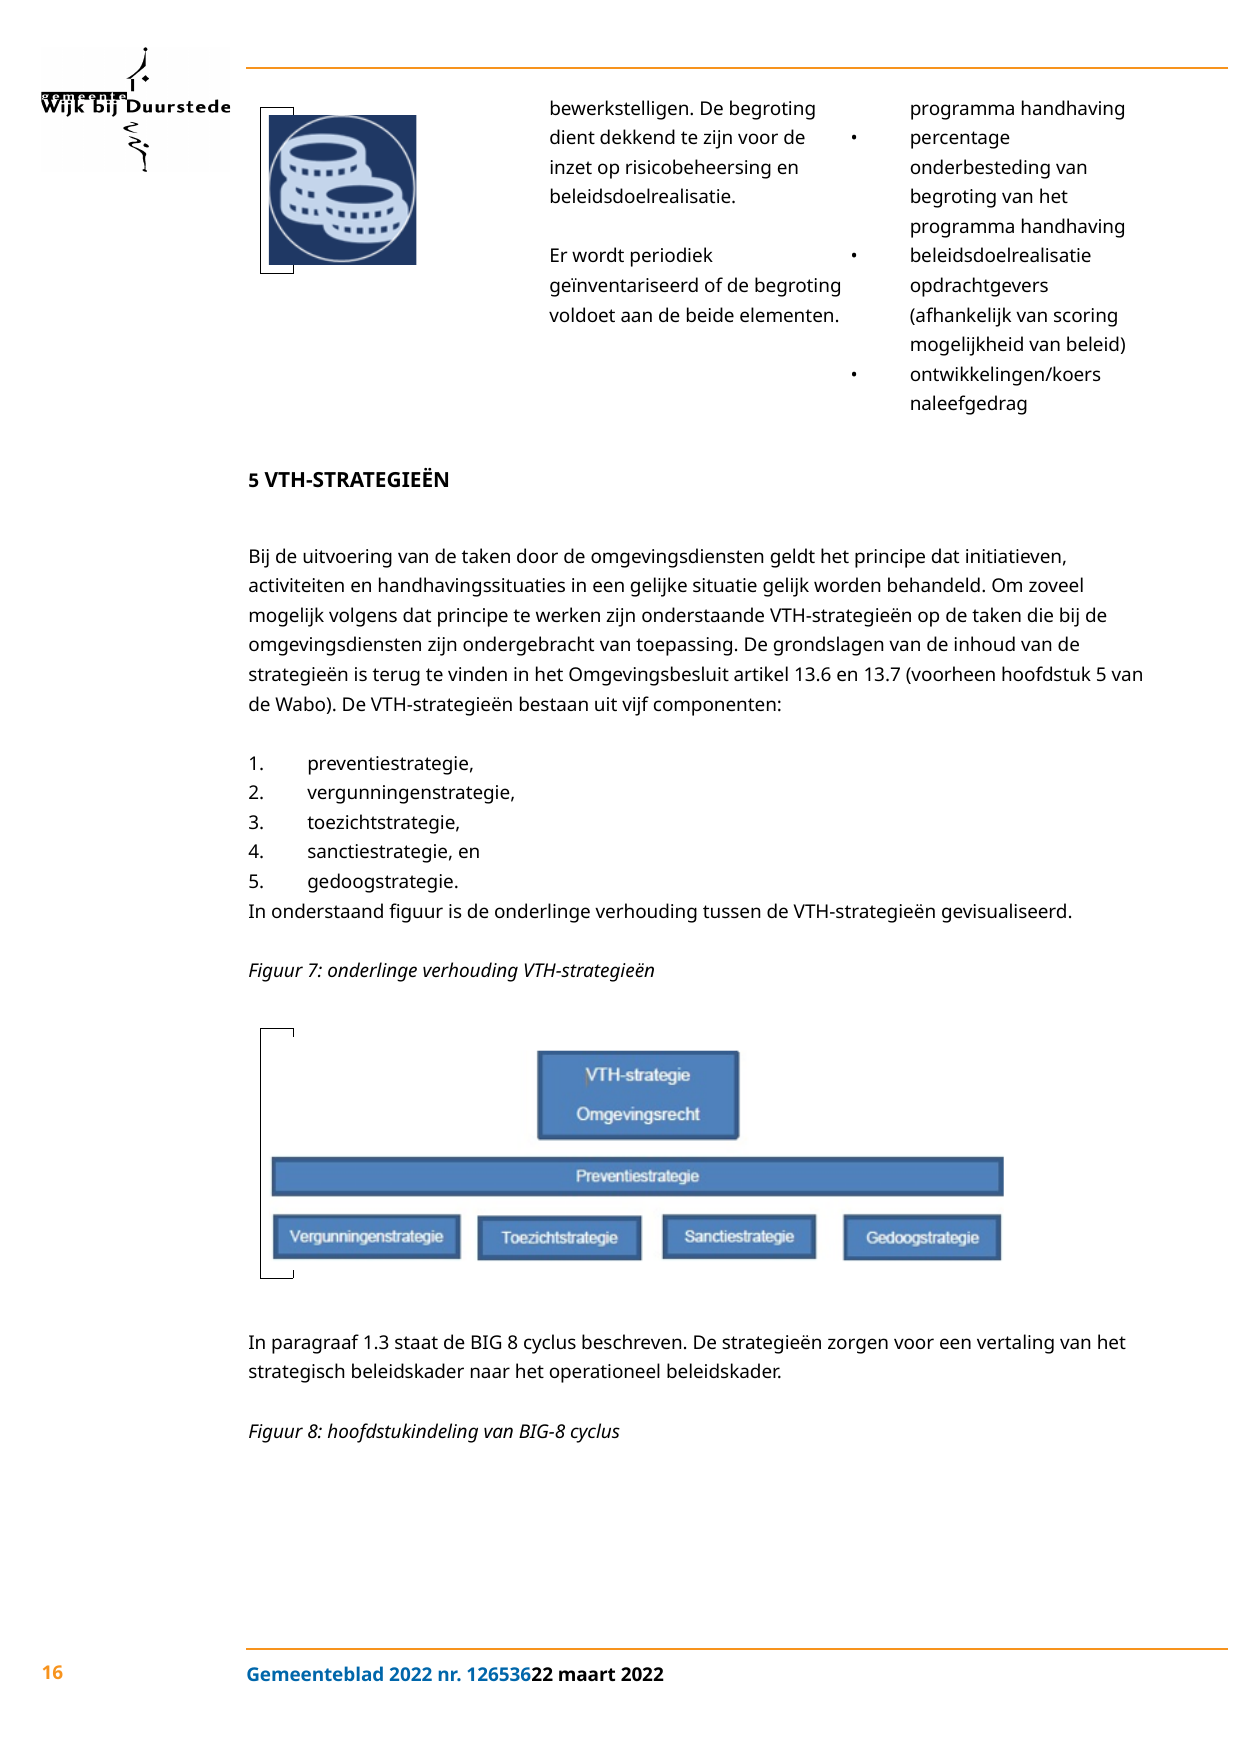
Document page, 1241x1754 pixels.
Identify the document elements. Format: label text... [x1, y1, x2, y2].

list vergunningenstrategie, [248, 779, 1152, 805]
list sanctiestrategie, en [248, 839, 1152, 864]
list toezichtstrategie, [248, 809, 1152, 835]
text In onderstaand figuur is de onderlinge verhouding tussen de VTH-strategieën gevisualiseerd. [248, 898, 1152, 924]
text In paragraaf 1.3 staat de BIG 8 cyclus beschreven. De strategieën zorgen voor een vertaling van het strategisch beleidskader naar het operationeel beleidskader. [248, 1329, 1152, 1384]
list gedoogstrategie. [248, 868, 1152, 894]
picture [41, 47, 231, 172]
picture [268, 115, 417, 265]
table_cell programma handhaving percentage onderbesteding van begroting van het programma handhaving beleidsdoelrealisatie opdrachtgevers (afhankelijk van scoring mogelijkheid van beleid) ontwikkelingen/koers naleefgedrag [850, 95, 1152, 416]
text 5 VTH-STRATEGIEËN [248, 465, 1152, 494]
picture [268, 1037, 1008, 1270]
list preventiestrategie, [248, 750, 1152, 776]
table_cell [248, 265, 549, 416]
table_cell [248, 95, 549, 264]
text Bij de uitvoering van de taken door de omgevingsdiensten geldt het principe dat initiatieven, activiteiten en handhavingssituaties in een gelijke situatie gelijk worden behandeld. Om zoveel mogelijk volgens dat principe te werken zijn onderstaande VTH-strategieën op de taken die bij de omgevingsdiensten zijn ondergebracht van toepassing. De grondslagen van de inhoud van de strategieën is terug te vinden in het Omgevingsbesluit artikel 13.6 en 13.7 (voorheen hoofdstuk 5 van de Wabo). De VTH-strategieën bestaan uit vijf componenten: [248, 543, 1152, 717]
text Figuur 8: hoofdstukindeling van BIG-8 cyclus [248, 1418, 1152, 1443]
table_cell bewerkstelligen. De begroting dient dekkend te zijn voor de inzet op risicobeheersing en beleidsdoelrealisatie. Er wordt periodiek geïnventariseerd of de begroting voldoet aan de beide elementen. [549, 95, 850, 416]
text Figuur 7: onderlinge verhouding VTH-strategieën [248, 957, 1152, 983]
